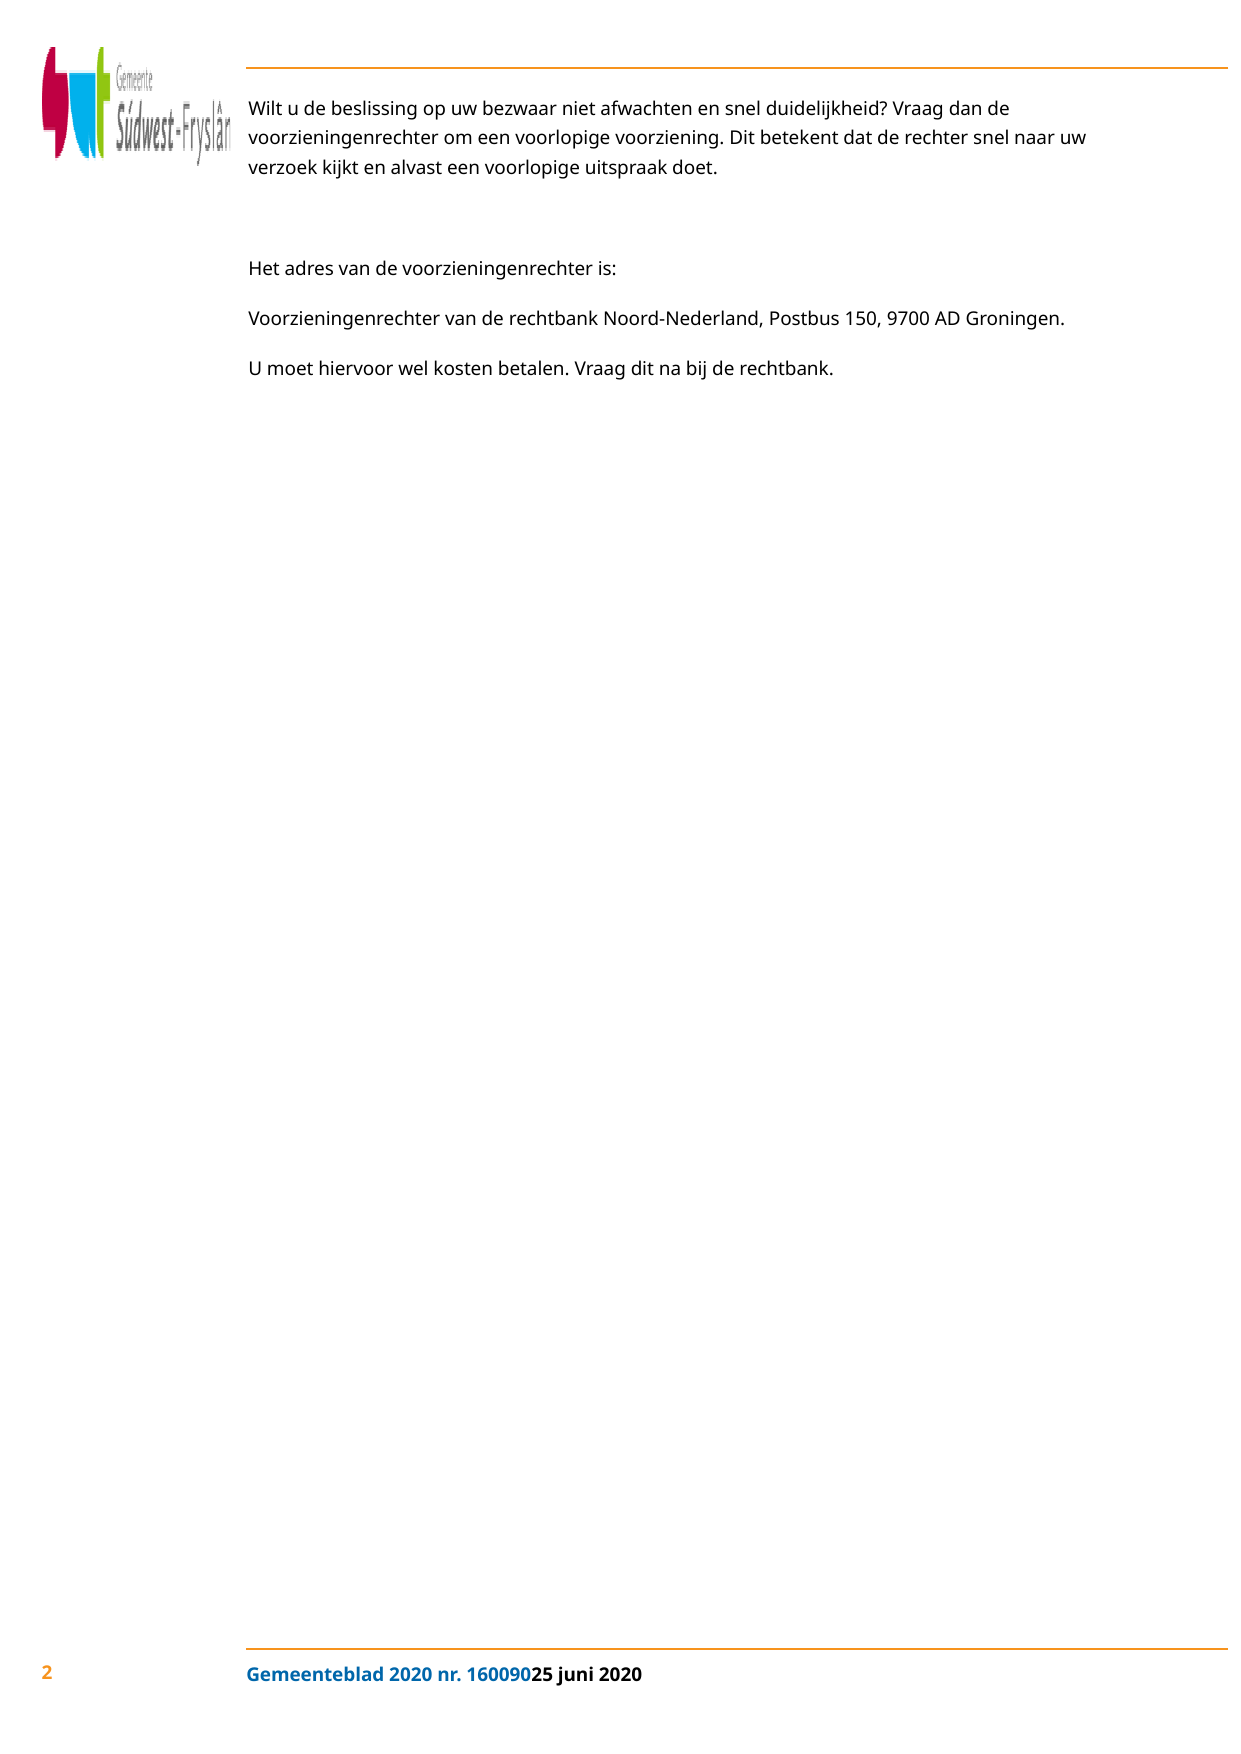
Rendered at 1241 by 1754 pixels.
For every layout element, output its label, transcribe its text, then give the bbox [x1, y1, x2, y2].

text Het adres van de voorzieningenrechter is: [248, 255, 1152, 281]
text Wilt u de beslissing op uw bezwaar niet afwachten en snel duidelijkheid? Vraag dan de voorzieningenrechter om een voorlopige voorziening. Dit betekent dat de rechter snel naar uw verzoek kijkt en alvast een voorlopige uitspraak doet. [248, 95, 1152, 180]
text Voorzieningenrechter van de rechtbank Noord-Nederland, Postbus 150, 9700 AD Groningen. [248, 305, 1152, 331]
picture [41, 47, 231, 172]
text U moet hiervoor wel kosten betalen. Vraag dit na bij de rechtbank. [248, 356, 1152, 381]
